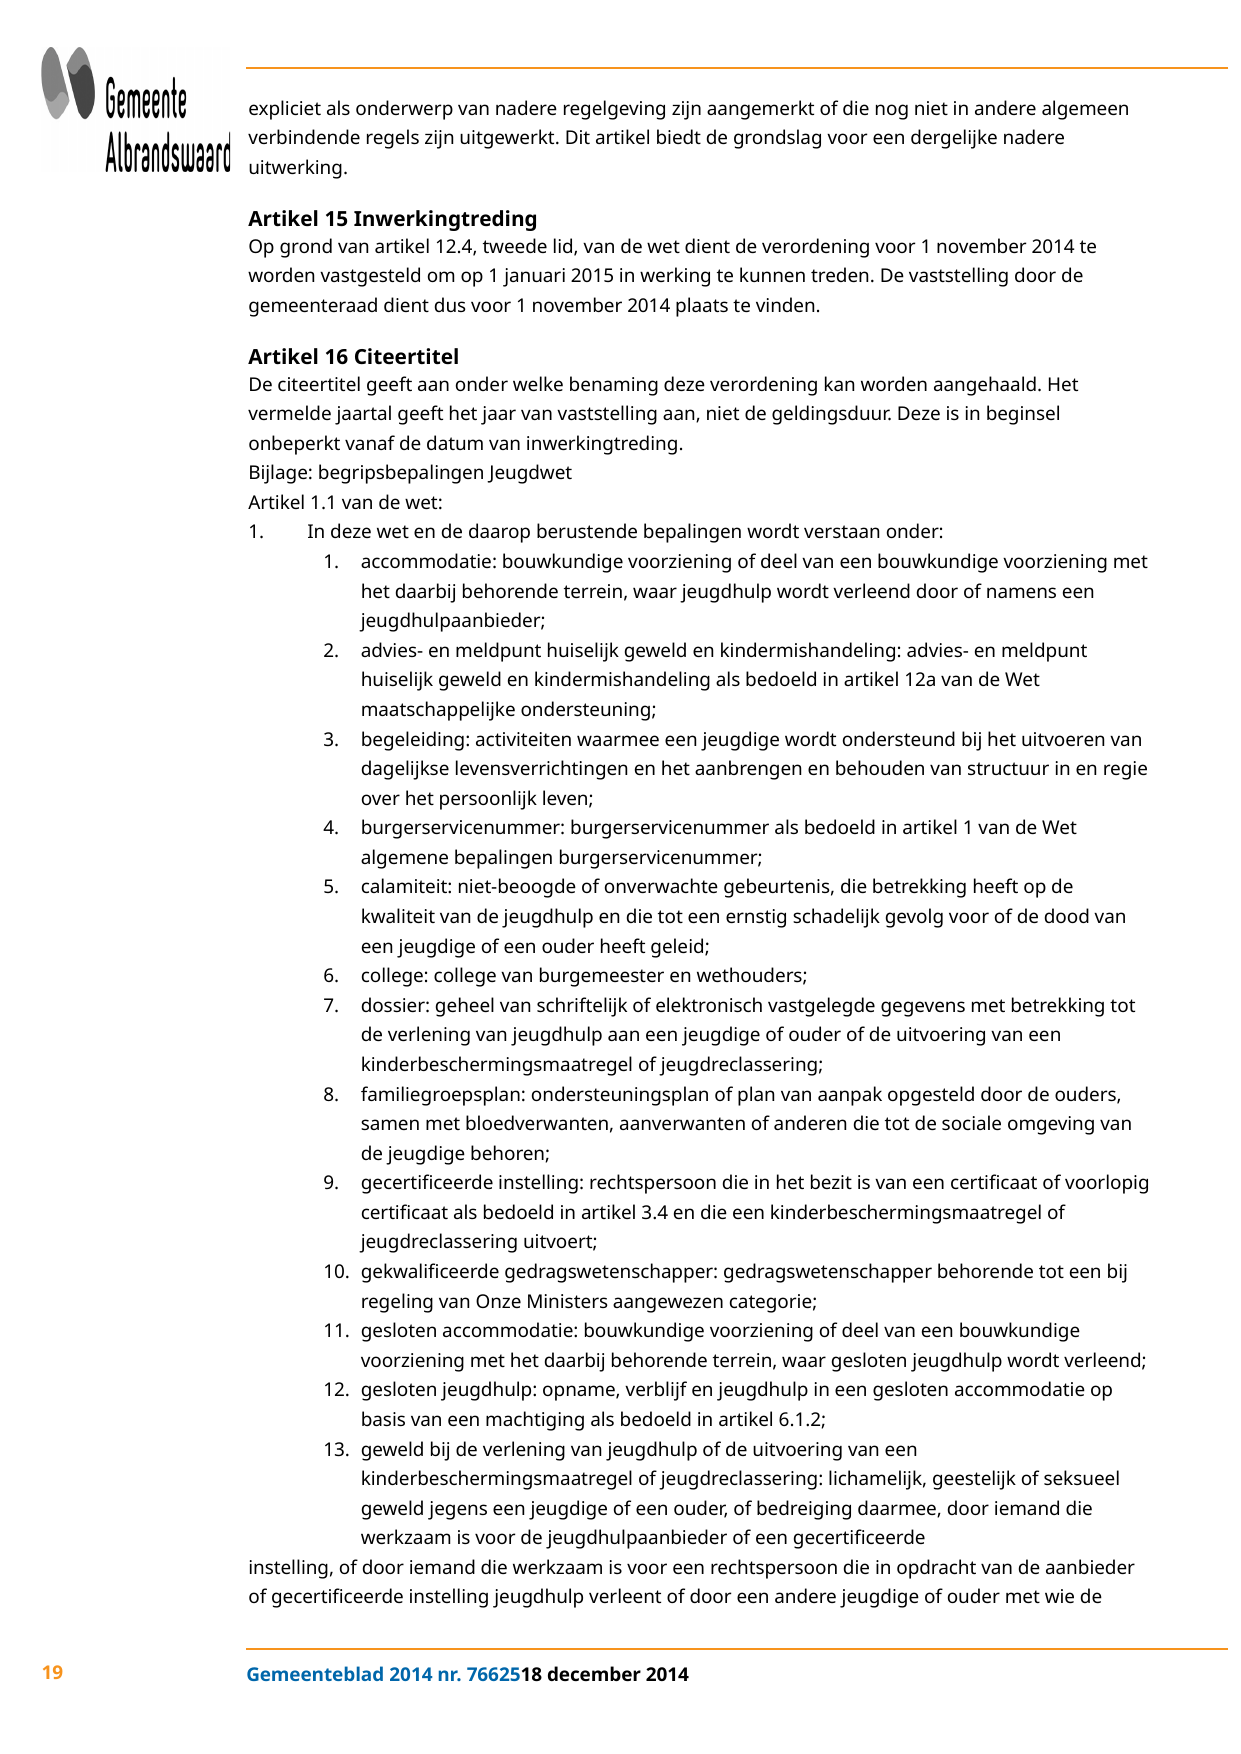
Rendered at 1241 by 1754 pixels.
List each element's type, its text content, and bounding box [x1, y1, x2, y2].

list calamiteit: niet-beoogde of onverwachte gebeurtenis, die betrekking heeft op de kwaliteit van de jeugdhulp en die tot een ernstig schadelijk gevolg voor of de dood van een jeugdige of een ouder heeft geleid; [323, 874, 1152, 959]
list gekwalificeerde gedragswetenschapper: gedragswetenschapper behorende tot een bij regeling van Onze Ministers aangewezen categorie; [323, 1258, 1152, 1314]
list gecertificeerde instelling: rechtspersoon die in het bezit is van een certificaat of voorlopig certificaat als bedoeld in artikel 3.4 en die een kinderbeschermingsmaatregel of jeugdreclassering uitvoert; [323, 1169, 1152, 1254]
list geweld bij de verlening van jeugdhulp of de uitvoering van een kinderbeschermingsmaatregel of jeugdreclassering: lichamelijk, geestelijk of seksueel geweld jegens een jeugdige of een ouder, of bedreiging daarmee, door iemand die werkzaam is voor de jeugdhulpaanbieder of een gecertificeerde [323, 1436, 1152, 1550]
picture [41, 47, 231, 172]
text Bijlage: begripsbepalingen Jeugdwet [248, 459, 1152, 485]
list In deze wet en de daarop berustende bepalingen wordt verstaan onder: [248, 519, 1152, 544]
text Artikel 1.1 van de wet: [248, 489, 1152, 515]
list burgerservicenummer: burgerservicenummer als bedoeld in artikel 1 van de Wet algemene bepalingen burgerservicenummer; [323, 814, 1152, 870]
list gesloten jeugdhulp: opname, verblijf en jeugdhulp in een gesloten accommodatie op basis van een machtiging als bedoeld in artikel 6.1.2; [323, 1377, 1152, 1432]
text Artikel 15 Inwerkingtreding [248, 204, 1152, 233]
list dossier: geheel van schriftelijk of elektronisch vastgelegde gegevens met betrekking tot de verlening van jeugdhulp aan een jeugdige of ouder of de uitvoering van een kinderbeschermingsmaatregel of jeugdreclassering; [323, 992, 1152, 1077]
text Op grond van artikel 12.4, tweede lid, van de wet dient de verordening voor 1 november 2014 te worden vastgesteld om op 1 januari 2015 in werking te kunnen treden. De vaststelling door de gemeenteraad dient dus voor 1 november 2014 plaats te vinden. [248, 233, 1152, 318]
list gesloten accommodatie: bouwkundige voorziening of deel van een bouwkundige voorziening met het daarbij behorende terrein, waar gesloten jeugdhulp wordt verleend; [323, 1317, 1152, 1373]
list accommodatie: bouwkundige voorziening of deel van een bouwkundige voorziening met het daarbij behorende terrein, waar jeugdhulp wordt verleend door of namens een jeugdhulpaanbieder; [323, 548, 1152, 633]
list advies- en meldpunt huiselijk geweld en kindermishandeling: advies- en meldpunt huiselijk geweld en kindermishandeling als bedoeld in artikel 12a van de Wet maatschappelijke ondersteuning; [323, 637, 1152, 722]
text expliciet als onderwerp van nadere regelgeving zijn aangemerkt of die nog niet in andere algemeen verbindende regels zijn uitgewerkt. Dit artikel biedt de grondslag voor een dergelijke nadere uitwerking. [248, 95, 1152, 180]
list begeleiding: activiteiten waarmee een jeugdige wordt ondersteund bij het uitvoeren van dagelijkse levensverrichtingen en het aanbrengen en behouden van structuur in en regie over het persoonlijk leven; [323, 726, 1152, 811]
text instelling, of door iemand die werkzaam is voor een rechtspersoon die in opdracht van de aanbieder of gecertificeerde instelling jeugdhulp verleent of door een andere jeugdige of ouder met wie de [248, 1554, 1152, 1609]
text De citeertitel geeft aan onder welke benaming deze verordening kan worden aangehaald. Het vermelde jaartal geeft het jaar van vaststelling aan, niet de geldingsduur. Deze is in beginsel onbeperkt vanaf de datum van inwerkingtreding. [248, 371, 1152, 456]
list college: college van burgemeester en wethouders; [323, 962, 1152, 988]
list familiegroepsplan: ondersteuningsplan of plan van aanpak opgesteld door de ouders, samen met bloedverwanten, aanverwanten of anderen die tot de sociale omgeving van de jeugdige behoren; [323, 1081, 1152, 1166]
text Artikel 16 Citeertitel [248, 342, 1152, 371]
